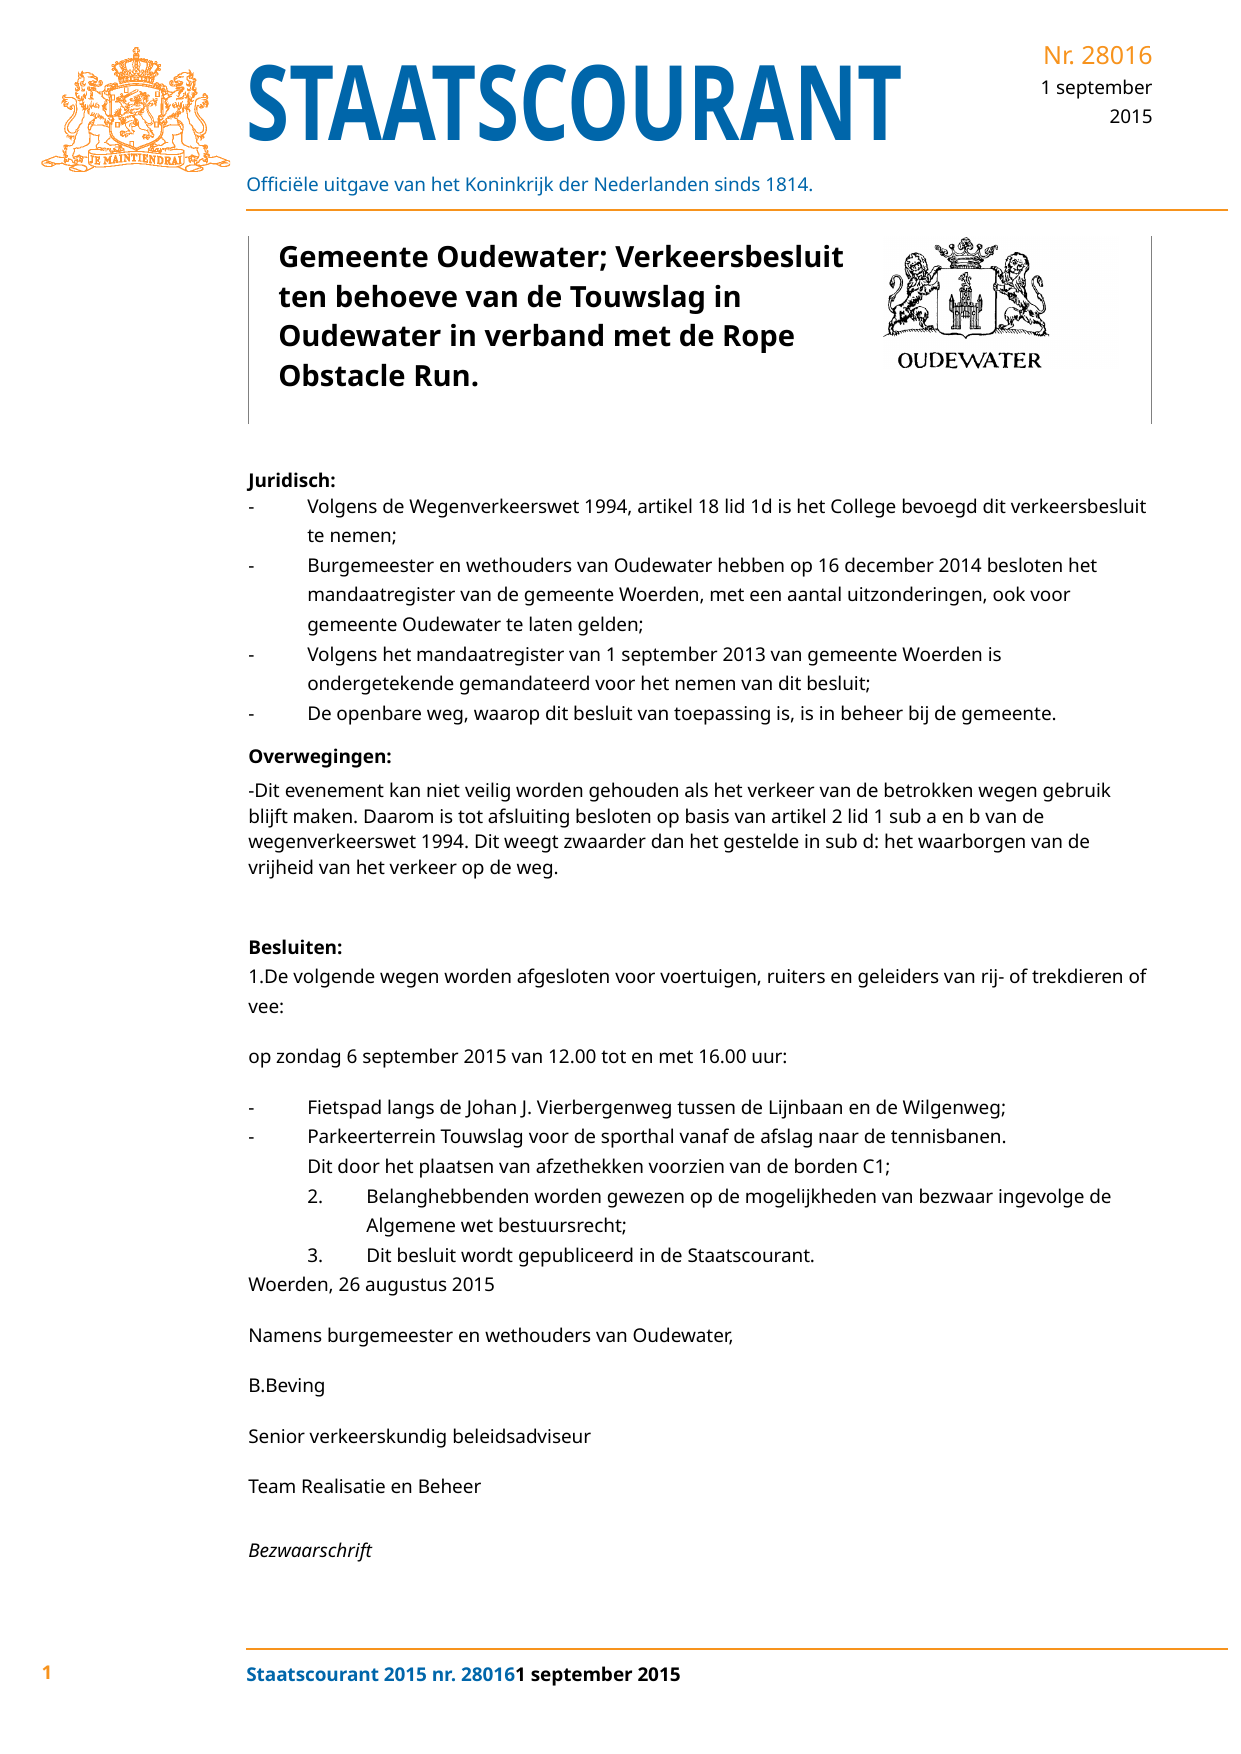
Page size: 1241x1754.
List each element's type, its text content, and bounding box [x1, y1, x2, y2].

table_header [1119, 236, 1151, 368]
list Dit door het plaatsen van afzethekken voorzien van de borden C1; [248, 1153, 1152, 1179]
picture [882, 236, 1119, 369]
text Woerden, 26 augustus 2015 [248, 1272, 1152, 1297]
table_header Gemeente Oudewater; Verkeersbesluit ten behoeve van de Touwslag in Oudewater in verband met de Rope Obstacle Run. [249, 236, 850, 424]
text -Dit evenement kan niet veilig worden gehouden als het verkeer van de betrokken wegen gebruik blijft maken. Daarom is tot afsluiting besloten op basis van artikel 2 lid 1 sub a en b van de wegenverkeerswet 1994. Dit weegt zwaarder dan het gestelde in sub d: het waarborgen van de vrijheid van het verkeer op de weg. [248, 777, 1152, 880]
text Team Realisatie en Beheer [248, 1473, 1152, 1499]
table_header [850, 369, 1151, 424]
table_header [850, 236, 882, 368]
list Dit besluit wordt gepubliceerd in de Staatscourant. [307, 1242, 1152, 1268]
list Volgens de Wegenverkeerswet 1994, artikel 18 lid 1d is het College bevoegd dit verkeersbesluit te nemen; [248, 493, 1152, 548]
list Fietspad langs de Johan J. Vierbergenweg tussen de Lijnbaan en de Wilgenweg; [248, 1094, 1152, 1120]
text Juridisch: [248, 467, 1152, 493]
list Volgens het mandaatregister van 1 september 2013 van gemeente Woerden is ondergetekende gemandateerd voor het nemen van dit besluit; [248, 641, 1152, 696]
text Overwegingen: [248, 743, 1152, 769]
text Senior verkeerskundig beleidsadviseur [248, 1423, 1152, 1449]
list Parkeerterrein Touwslag voor de sporthal vanaf de afslag naar de tennisbanen. [248, 1124, 1152, 1149]
text Namens burgemeester en wethouders van Oudewater, [248, 1322, 1152, 1348]
text op zondag 6 september 2015 van 12.00 tot en met 16.00 uur: [248, 1044, 1152, 1069]
list De openbare weg, waarop dit besluit van toepassing is, is in beheer bij de gemeente. [248, 700, 1152, 726]
list Burgemeester en wethouders van Oudewater hebben op 16 december 2014 besloten het mandaatregister van de gemeente Woerden, met een aantal uitzonderingen, ook voor gemeente Oudewater te laten gelden; [248, 552, 1152, 637]
picture [41, 47, 231, 172]
text Bezwaarschrift [248, 1537, 1152, 1563]
list Belanghebbenden worden gewezen op de mogelijkheden van bezwaar ingevolge de Algemene wet bestuursrecht; [307, 1183, 1152, 1238]
text Besluiten: [248, 934, 1152, 960]
text 1.De volgende wegen worden afgesloten voor voertuigen, ruiters en geleiders van rij- of trekdieren of vee: [248, 964, 1152, 1019]
text B.Beving [248, 1372, 1152, 1398]
